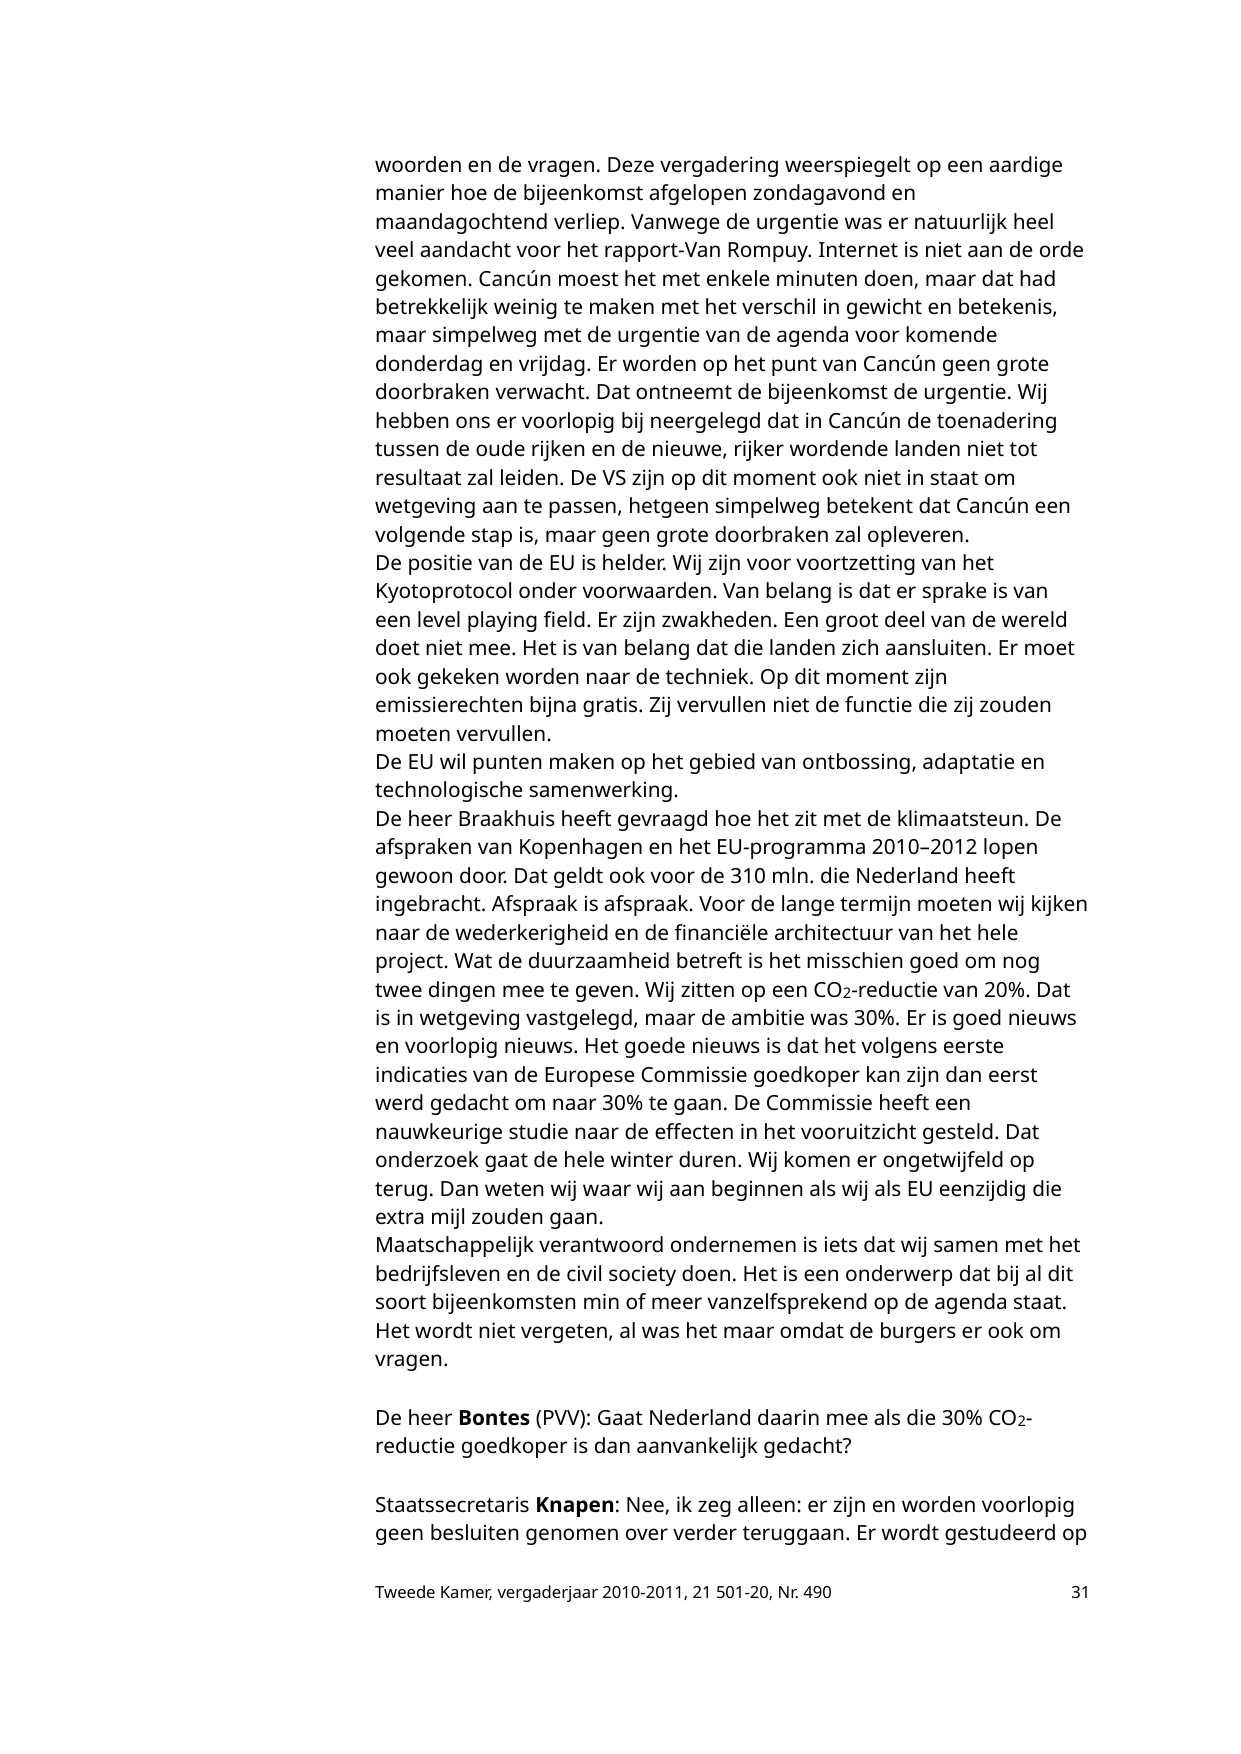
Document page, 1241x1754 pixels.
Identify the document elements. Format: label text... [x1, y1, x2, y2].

text De heer Braakhuis heeft gevraagd hoe het zit met de klimaatsteun. De afspraken van Kopenhagen en het EU-programma 2010–2012 lopen gewoon door. Dat geldt ook voor de 310 mln. die Nederland heeft ingebracht. Afspraak is afspraak. Voor de lange termijn moeten wij kijken naar de wederkerigheid en de financiële architectuur van het hele project. Wat de duurzaamheid betreft is het misschien goed om nog twee dingen mee te geven. Wij zitten op een CO2-reductie van 20%. Dat is in wetgeving vastgelegd, maar de ambitie was 30%. Er is goed nieuws en voorlopig nieuws. Het goede nieuws is dat het volgens eerste indicaties van de Europese Commissie goedkoper kan zijn dan eerst werd gedacht om naar 30% te gaan. De Commissie heeft een nauwkeurige studie naar de effecten in het vooruitzicht gesteld. Dat onderzoek gaat de hele winter duren. Wij komen er ongetwijfeld op terug. Dan weten wij waar wij aan beginnen als wij als EU eenzijdig die extra mijl zouden gaan. [375, 804, 1090, 1231]
text woorden en de vragen. Deze vergadering weerspiegelt op een aardige manier hoe de bijeenkomst afgelopen zondagavond en maandagochtend verliep. Vanwege de urgentie was er natuurlijk heel veel aandacht voor het rapport-Van Rompuy. Internet is niet aan de orde gekomen. Cancún moest het met enkele minuten doen, maar dat had betrekkelijk weinig te maken met het verschil in gewicht en betekenis, maar simpelweg met de urgentie van de agenda voor komende donderdag en vrijdag. Er worden op het punt van Cancún geen grote doorbraken verwacht. Dat ontneemt de bijeenkomst de urgentie. Wij hebben ons er voorlopig bij neergelegd dat in Cancún de toenadering tussen de oude rijken en de nieuwe, rijker wordende landen niet tot resultaat zal leiden. De VS zijn op dit moment ook niet in staat om wetgeving aan te passen, hetgeen simpelweg betekent dat Cancún een volgende stap is, maar geen grote doorbraken zal opleveren. [375, 150, 1090, 548]
text Maatschappelijk verantwoord ondernemen is iets dat wij samen met het bedrijfsleven en de civil society doen. Het is een onderwerp dat bij al dit soort bijeenkomsten min of meer vanzelfsprekend op de agenda staat. Het wordt niet vergeten, al was het maar omdat de burgers er ook om vragen. [375, 1231, 1090, 1373]
text De EU wil punten maken op het gebied van ontbossing, adaptatie en technologische samenwerking. [375, 747, 1090, 804]
text De positie van de EU is helder. Wij zijn voor voortzetting van het Kyotoprotocol onder voorwaarden. Van belang is dat er sprake is van een level playing field. Er zijn zwakheden. Een groot deel van de wereld doet niet mee. Het is van belang dat die landen zich aansluiten. Er moet ook gekeken worden naar de techniek. Op dit moment zijn emissierechten bijna gratis. Zij vervullen niet de functie die zij zouden moeten vervullen. [375, 548, 1090, 747]
text De heer Bontes (PVV): Gaat Nederland daarin mee als die 30% CO2-reductie goedkoper is dan aanvankelijk gedacht? [375, 1403, 1090, 1460]
text Staatssecretaris Knapen: Nee, ik zeg alleen: er zijn en worden voorlopig geen besluiten genomen over verder teruggaan. Er wordt gestudeerd op [375, 1490, 1090, 1547]
